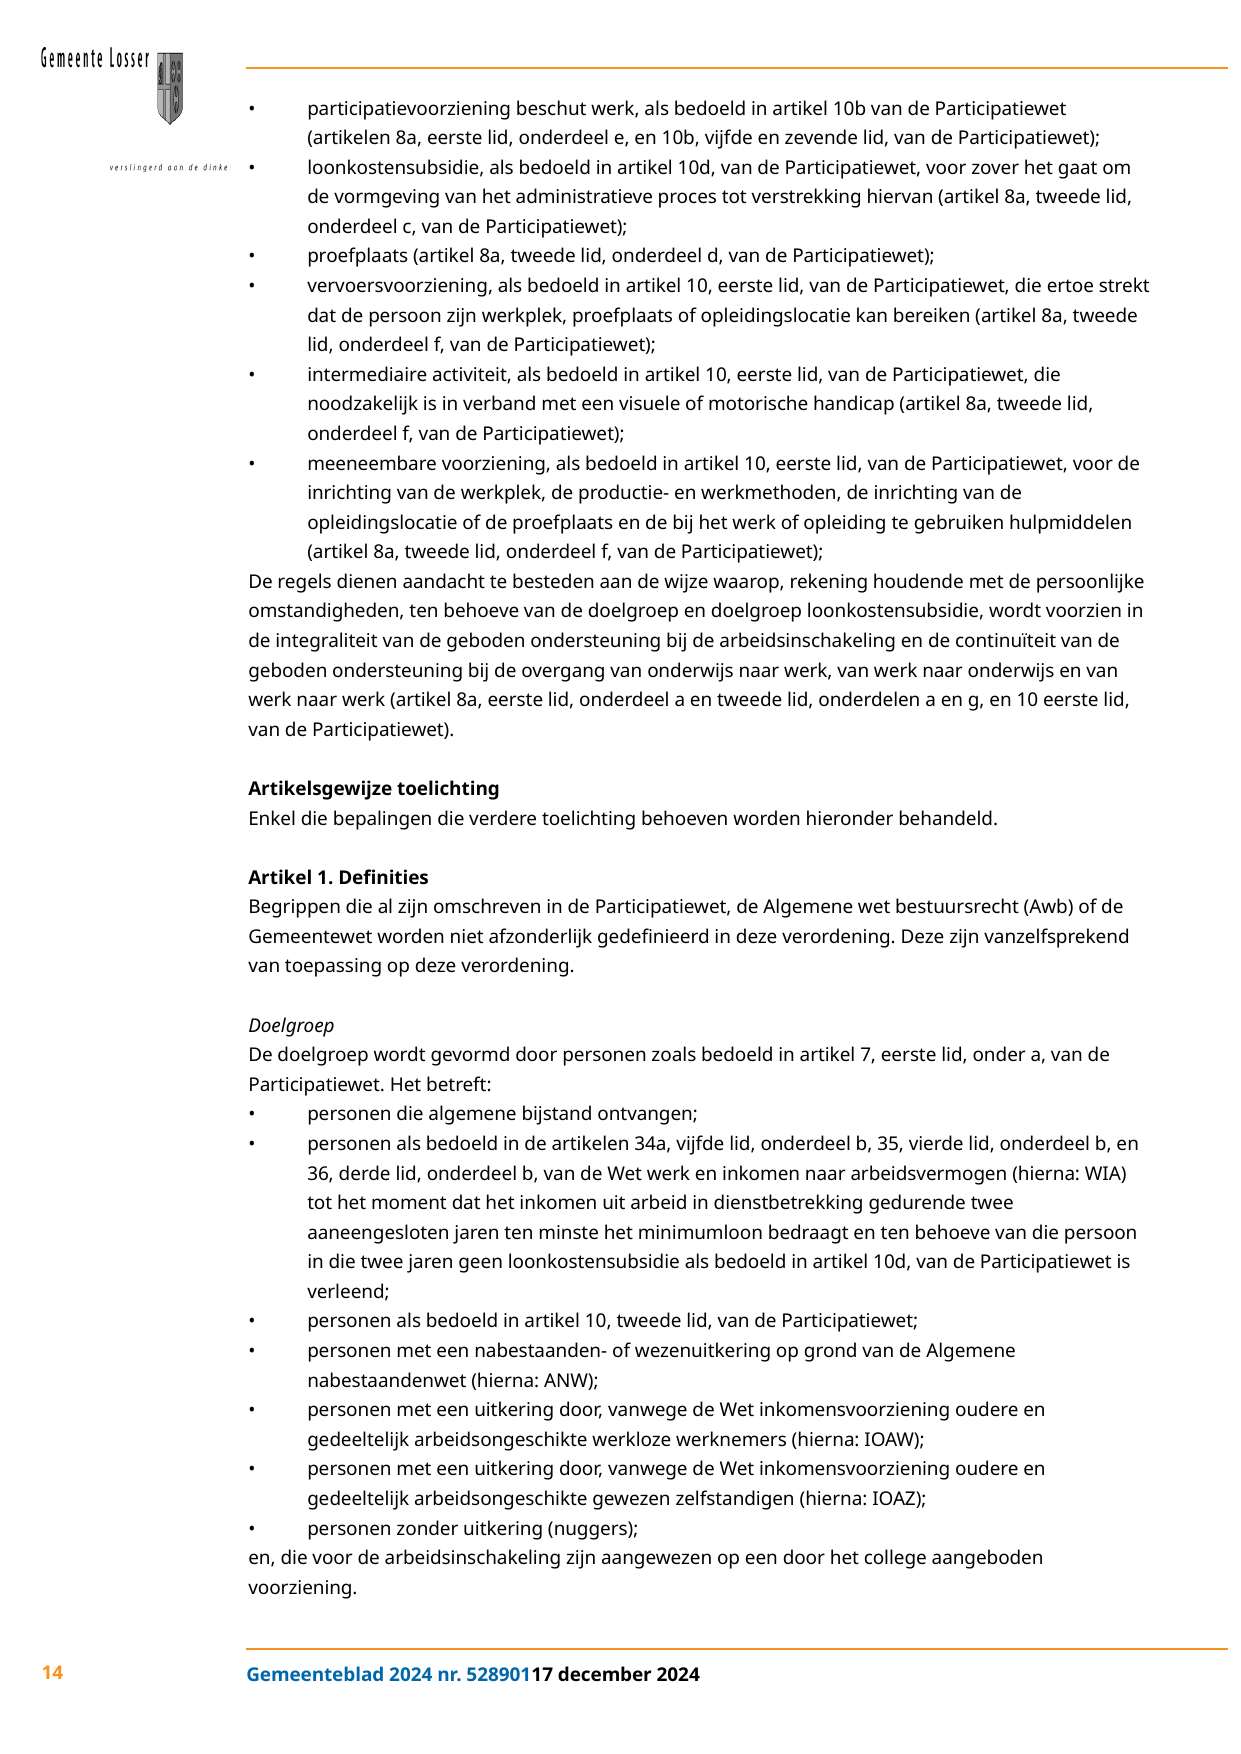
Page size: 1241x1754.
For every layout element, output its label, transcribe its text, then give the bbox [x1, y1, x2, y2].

picture [41, 47, 231, 172]
text Artikelsgewijze toelichting [248, 775, 1152, 801]
list intermediaire activiteit, als bedoeld in artikel 10, eerste lid, van de Participatiewet, die noodzakelijk is in verband met een visuele of motorische handicap (artikel 8a, tweede lid, onderdeel f, van de Participatiewet); [248, 361, 1152, 446]
text Doelgroep [248, 1012, 1152, 1038]
list personen met een uitkering door, vanwege de Wet inkomensvoorziening oudere en gedeeltelijk arbeidsongeschikte gewezen zelfstandigen (hierna: IOAZ); [248, 1456, 1152, 1511]
list vervoersvoorziening, als bedoeld in artikel 10, eerste lid, van de Participatiewet, die ertoe strekt dat de persoon zijn werkplek, proefplaats of opleidingslocatie kan bereiken (artikel 8a, tweede lid, onderdeel f, van de Participatiewet); [248, 272, 1152, 357]
list personen als bedoeld in de artikelen 34a, vijfde lid, onderdeel b, 35, vierde lid, onderdeel b, en 36, derde lid, onderdeel b, van de Wet werk en inkomen naar arbeidsvermogen (hierna: WIA) tot het moment dat het inkomen uit arbeid in dienstbetrekking gedurende twee aaneengesloten jaren ten minste het minimumloon bedraagt en ten behoeve van die persoon in die twee jaren geen loonkostensubsidie als bedoeld in artikel 10d, van de Participatiewet is verleend; [248, 1130, 1152, 1304]
list personen met een nabestaanden- of wezenuitkering op grond van de Algemene nabestaandenwet (hierna: ANW); [248, 1337, 1152, 1393]
list loonkostensubsidie, als bedoeld in artikel 10d, van de Participatiewet, voor zover het gaat om de vormgeving van het administratieve proces tot verstrekking hiervan (artikel 8a, tweede lid, onderdeel c, van de Participatiewet); [248, 154, 1152, 239]
list meeneembare voorziening, als bedoeld in artikel 10, eerste lid, van de Participatiewet, voor de inrichting van de werkplek, de productie- en werkmethoden, de inrichting van de opleidingslocatie of de proefplaats en de bij het werk of opleiding te gebruiken hulpmiddelen (artikel 8a, tweede lid, onderdeel f, van de Participatiewet); [248, 450, 1152, 564]
text Artikel 1. Definities [248, 864, 1152, 890]
text De regels dienen aandacht te besteden aan de wijze waarop, rekening houdende met de persoonlijke omstandigheden, ten behoeve van de doelgroep en doelgroep loonkostensubsidie, wordt voorzien in de integraliteit van de geboden ondersteuning bij de arbeidsinschakeling en de continuïteit van de geboden ondersteuning bij de overgang van onderwijs naar werk, van werk naar onderwijs en van werk naar werk (artikel 8a, eerste lid, onderdeel a en tweede lid, onderdelen a en g, en 10 eerste lid, van de Participatiewet). [248, 568, 1152, 742]
list personen als bedoeld in artikel 10, tweede lid, van de Participatiewet; [248, 1308, 1152, 1333]
list personen met een uitkering door, vanwege de Wet inkomensvoorziening oudere en gedeeltelijk arbeidsongeschikte werkloze werknemers (hierna: IOAW); [248, 1396, 1152, 1452]
list personen zonder uitkering (nuggers); [248, 1515, 1152, 1541]
list proefplaats (artikel 8a, tweede lid, onderdeel d, van de Participatiewet); [248, 243, 1152, 268]
text en, die voor de arbeidsinschakeling zijn aangewezen op een door het college aangeboden voorziening. [248, 1544, 1152, 1600]
text De doelgroep wordt gevormd door personen zoals bedoeld in artikel 7, eerste lid, onder a, van de Participatiewet. Het betreft: [248, 1041, 1152, 1097]
list personen die algemene bijstand ontvangen; [248, 1101, 1152, 1126]
list participatievoorziening beschut werk, als bedoeld in artikel 10b van de Participatiewet (artikelen 8a, eerste lid, onderdeel e, en 10b, vijfde en zevende lid, van de Participatiewet); [248, 95, 1152, 150]
text Enkel die bepalingen die verdere toelichting behoeven worden hieronder behandeld. [248, 805, 1152, 831]
text Begrippen die al zijn omschreven in de Participatiewet, de Algemene wet bestuursrecht (Awb) of de Gemeentewet worden niet afzonderlijk gedefinieerd in deze verordening. Deze zijn vanzelfsprekend van toepassing op deze verordening. [248, 893, 1152, 978]
